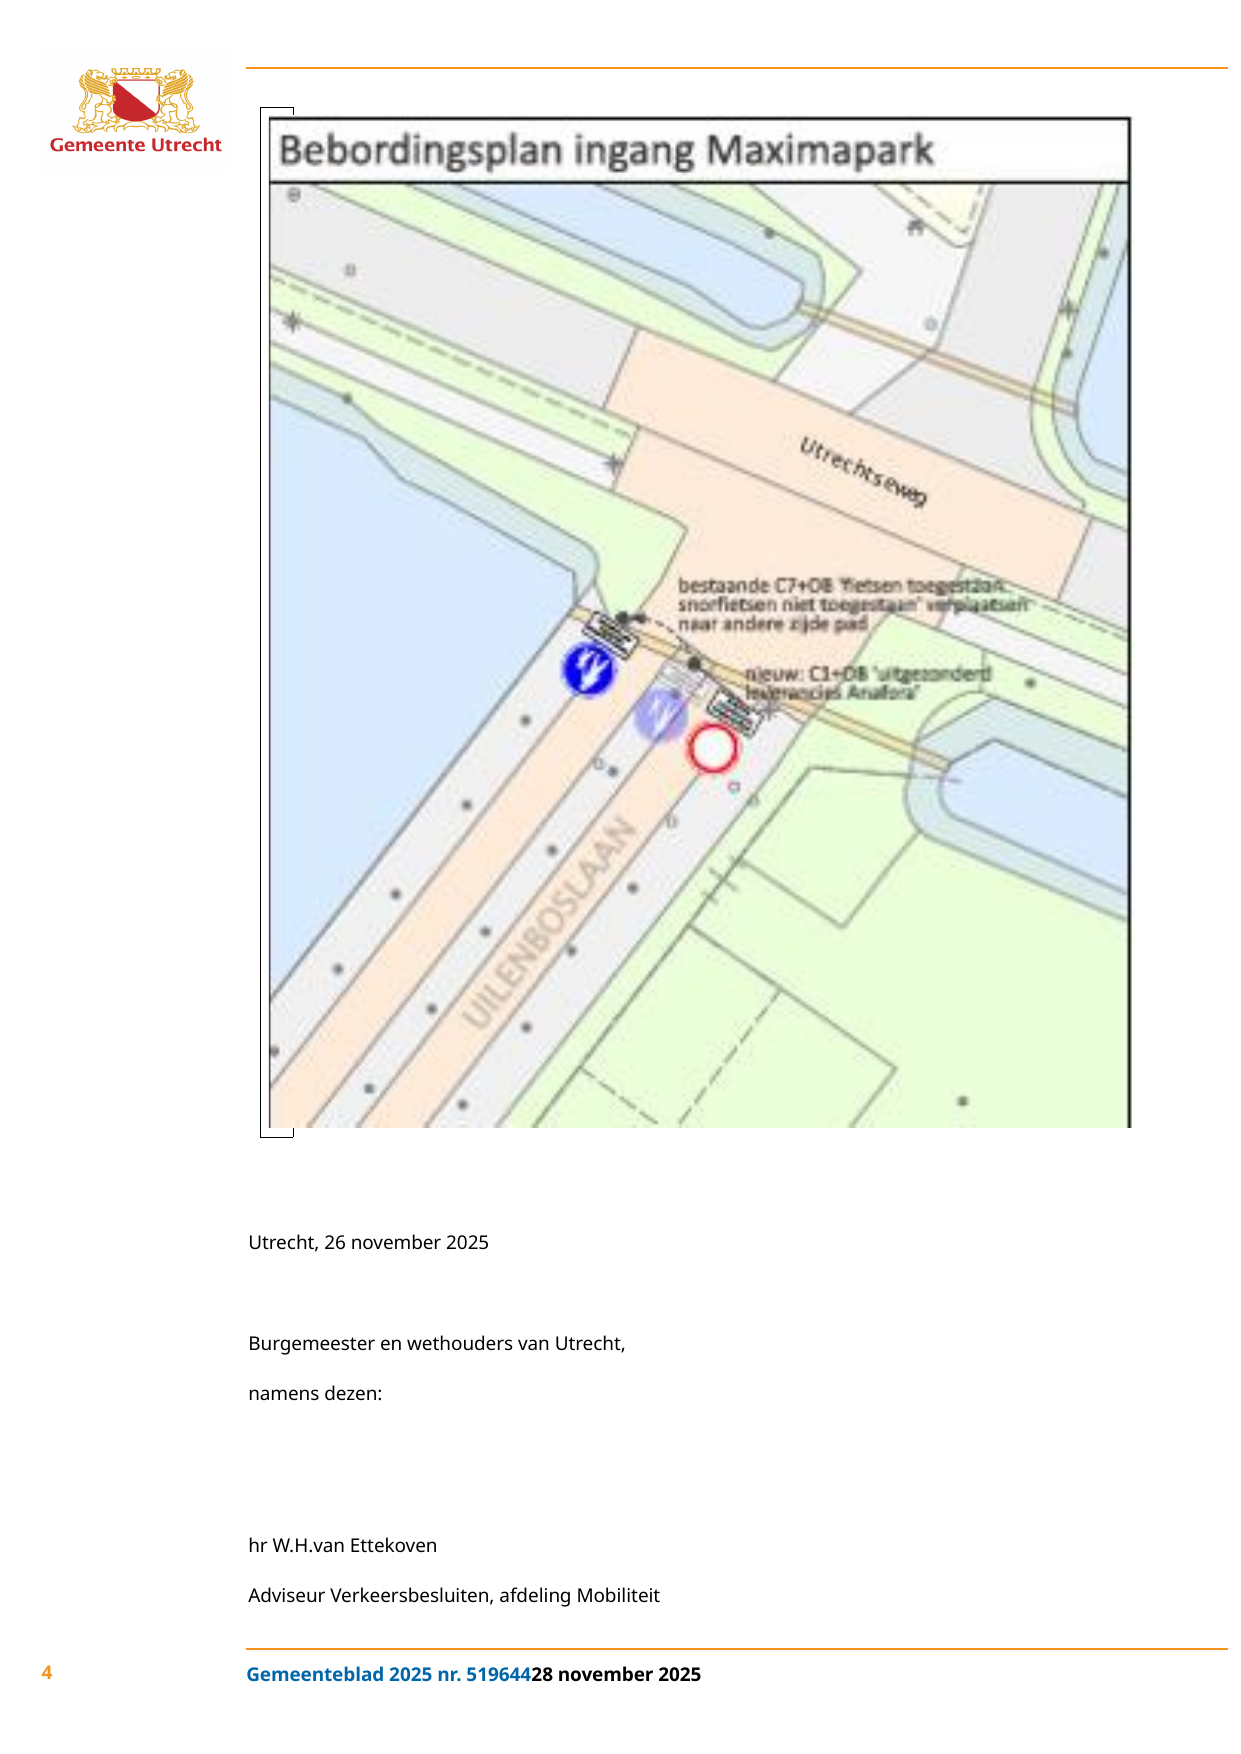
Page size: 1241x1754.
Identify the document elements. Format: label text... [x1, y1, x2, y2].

text hr W.H.van Ettekoven [248, 1532, 1152, 1558]
text Adviseur Verkeersbesluiten, afdeling Mobiliteit [248, 1582, 1152, 1608]
picture [41, 47, 231, 172]
text Utrecht, 26 november 2025 [248, 1229, 1152, 1255]
picture [268, 115, 1135, 1128]
text Burgemeester en wethouders van Utrecht, [248, 1330, 1152, 1356]
text namens dezen: [248, 1381, 1152, 1406]
